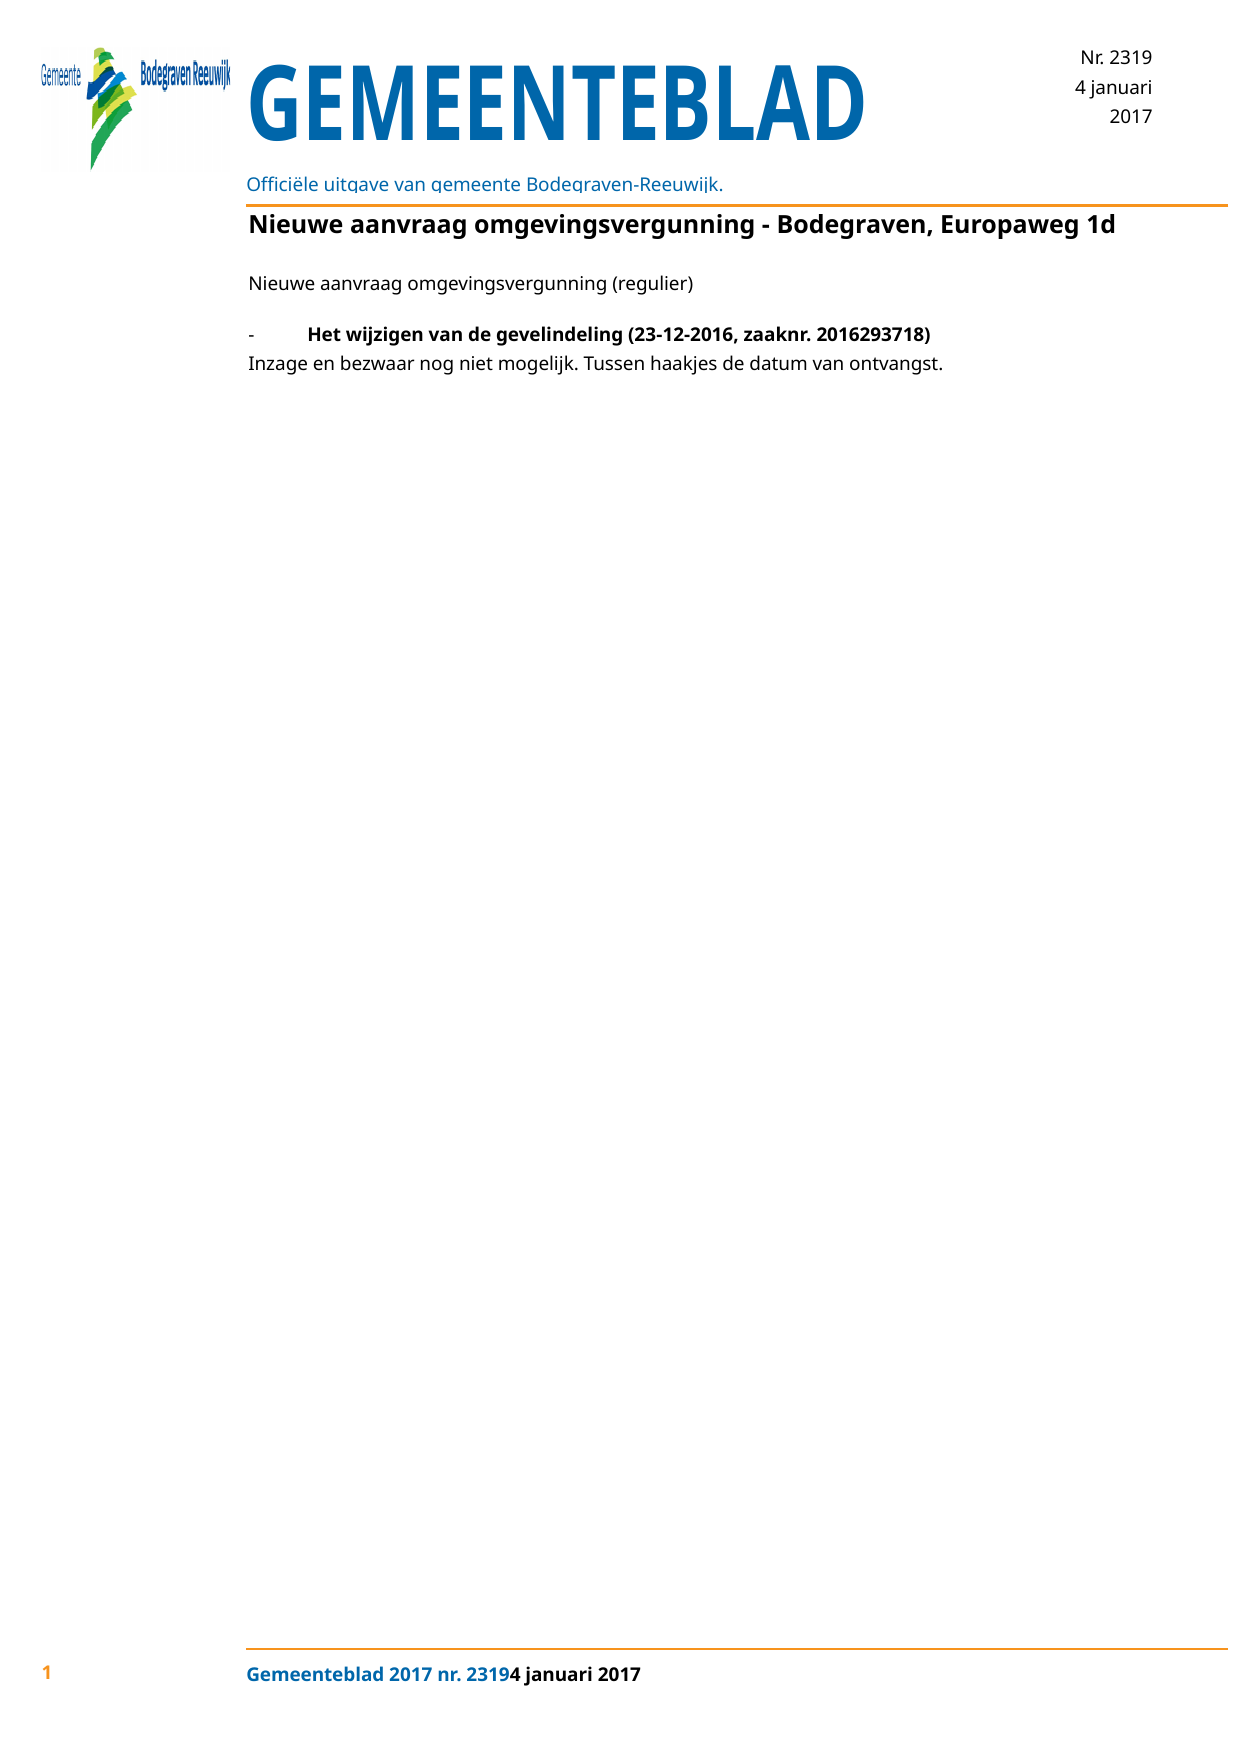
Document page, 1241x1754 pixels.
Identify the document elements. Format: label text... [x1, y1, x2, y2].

text Inzage en bezwaar nog niet mogelijk. Tussen haakjes de datum van ontvangst. [248, 350, 1152, 376]
text Nieuwe aanvraag omgevingsvergunning - Bodegraven, Europaweg 1d [248, 207, 1152, 241]
text Nieuwe aanvraag omgevingsvergunning (regulier) [248, 270, 1152, 296]
list Het wijzigen van de gevelindeling (23‑12‑2016, zaaknr. 2016293718) [248, 321, 1152, 346]
picture [41, 47, 231, 172]
